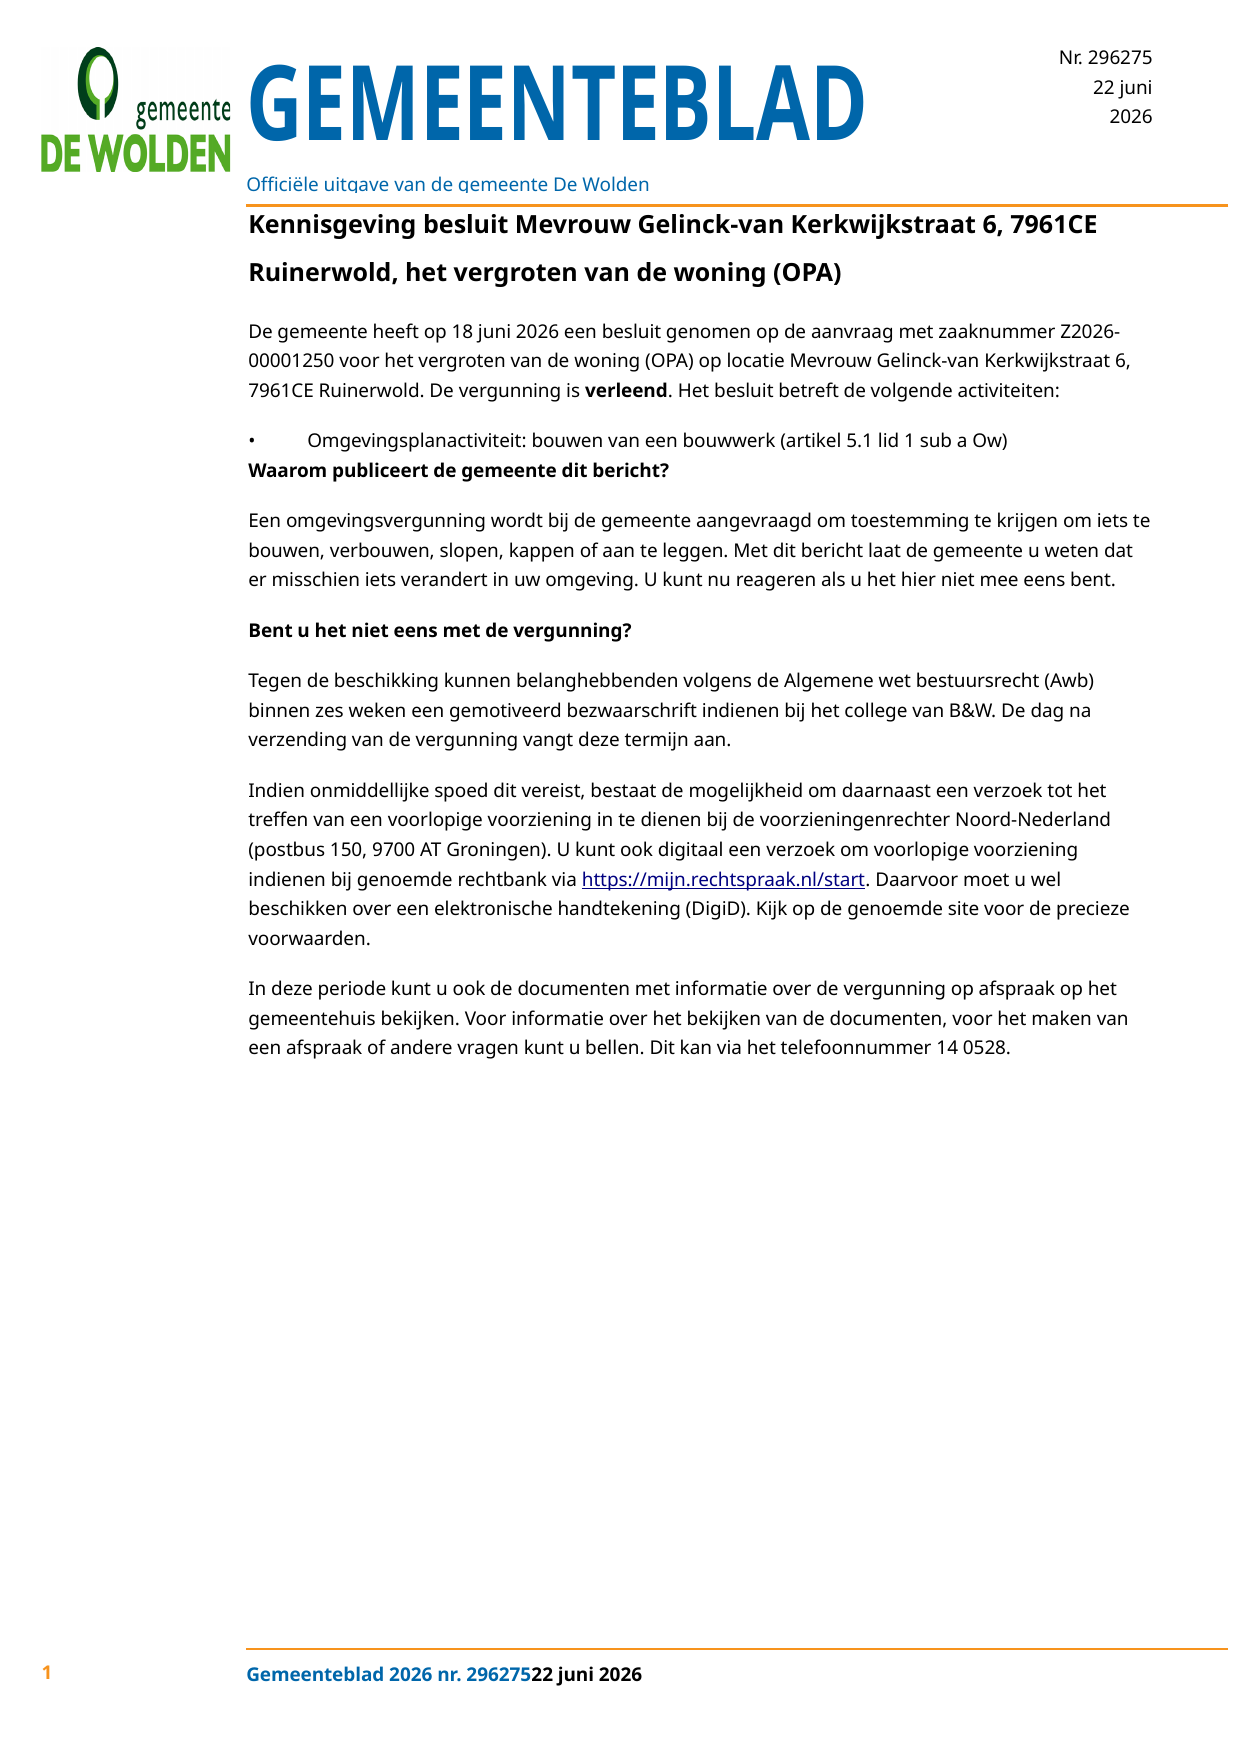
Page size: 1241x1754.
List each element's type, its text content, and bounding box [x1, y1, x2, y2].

text Kennisgeving besluit Mevrouw Gelinck-van Kerkwijkstraat 6, 7961CE Ruinerwold, het vergroten van de woning (OPA) [248, 207, 1152, 288]
text De gemeente heeft op 18 juni 2026 een besluit genomen op de aanvraag met zaaknummer Z2026-00001250 voor het vergroten van de woning (OPA) op locatie Mevrouw Gelinck-van Kerkwijkstraat 6, 7961CE Ruinerwold. De vergunning is verleend. Het besluit betreft de volgende activiteiten: [248, 318, 1152, 403]
text Een omgevingsvergunning wordt bij de gemeente aangevraagd om toestemming te krijgen om iets te bouwen, verbouwen, slopen, kappen of aan te leggen. Met dit bericht laat de gemeente u weten dat er misschien iets verandert in uw omgeving. U kunt nu reageren als u het hier niet mee eens bent. [248, 507, 1152, 592]
text Tegen de beschikking kunnen belanghebbenden volgens de Algemene wet bestuursrecht (Awb) binnen zes weken een gemotiveerd bezwaarschrift indienen bij het college van B&W. De dag na verzending van de vergunning vangt deze termijn aan. [248, 667, 1152, 752]
text Bent u het niet eens met de vergunning? [248, 617, 1152, 643]
picture [41, 47, 231, 172]
list Omgevingsplanactiviteit: bouwen van een bouwwerk (artikel 5.1 lid 1 sub a Ow) [248, 427, 1152, 453]
text In deze periode kunt u ook de documenten met informatie over de vergunning op afspraak op het gemeentehuis bekijken. Voor informatie over het bekijken van de documenten, voor het maken van een afspraak of andere vragen kunt u bellen. Dit kan via het telefoonnummer 14 0528. [248, 975, 1152, 1060]
text Indien onmiddellijke spoed dit vereist, bestaat de mogelijkheid om daarnaast een verzoek tot het treffen van een voorlopige voorziening in te dienen bij de voorzieningenrechter Noord-Nederland (postbus 150, 9700 AT Groningen). U kunt ook digitaal een verzoek om voorlopige voorziening indienen bij genoemde rechtbank via https://mijn.rechtspraak.nl/start. Daarvoor moet u wel beschikken over een elektronische handtekening (DigiD). Kijk op de genoemde site voor de precieze voorwaarden. [248, 777, 1152, 951]
text Waarom publiceert de gemeente dit bericht? [248, 457, 1152, 483]
